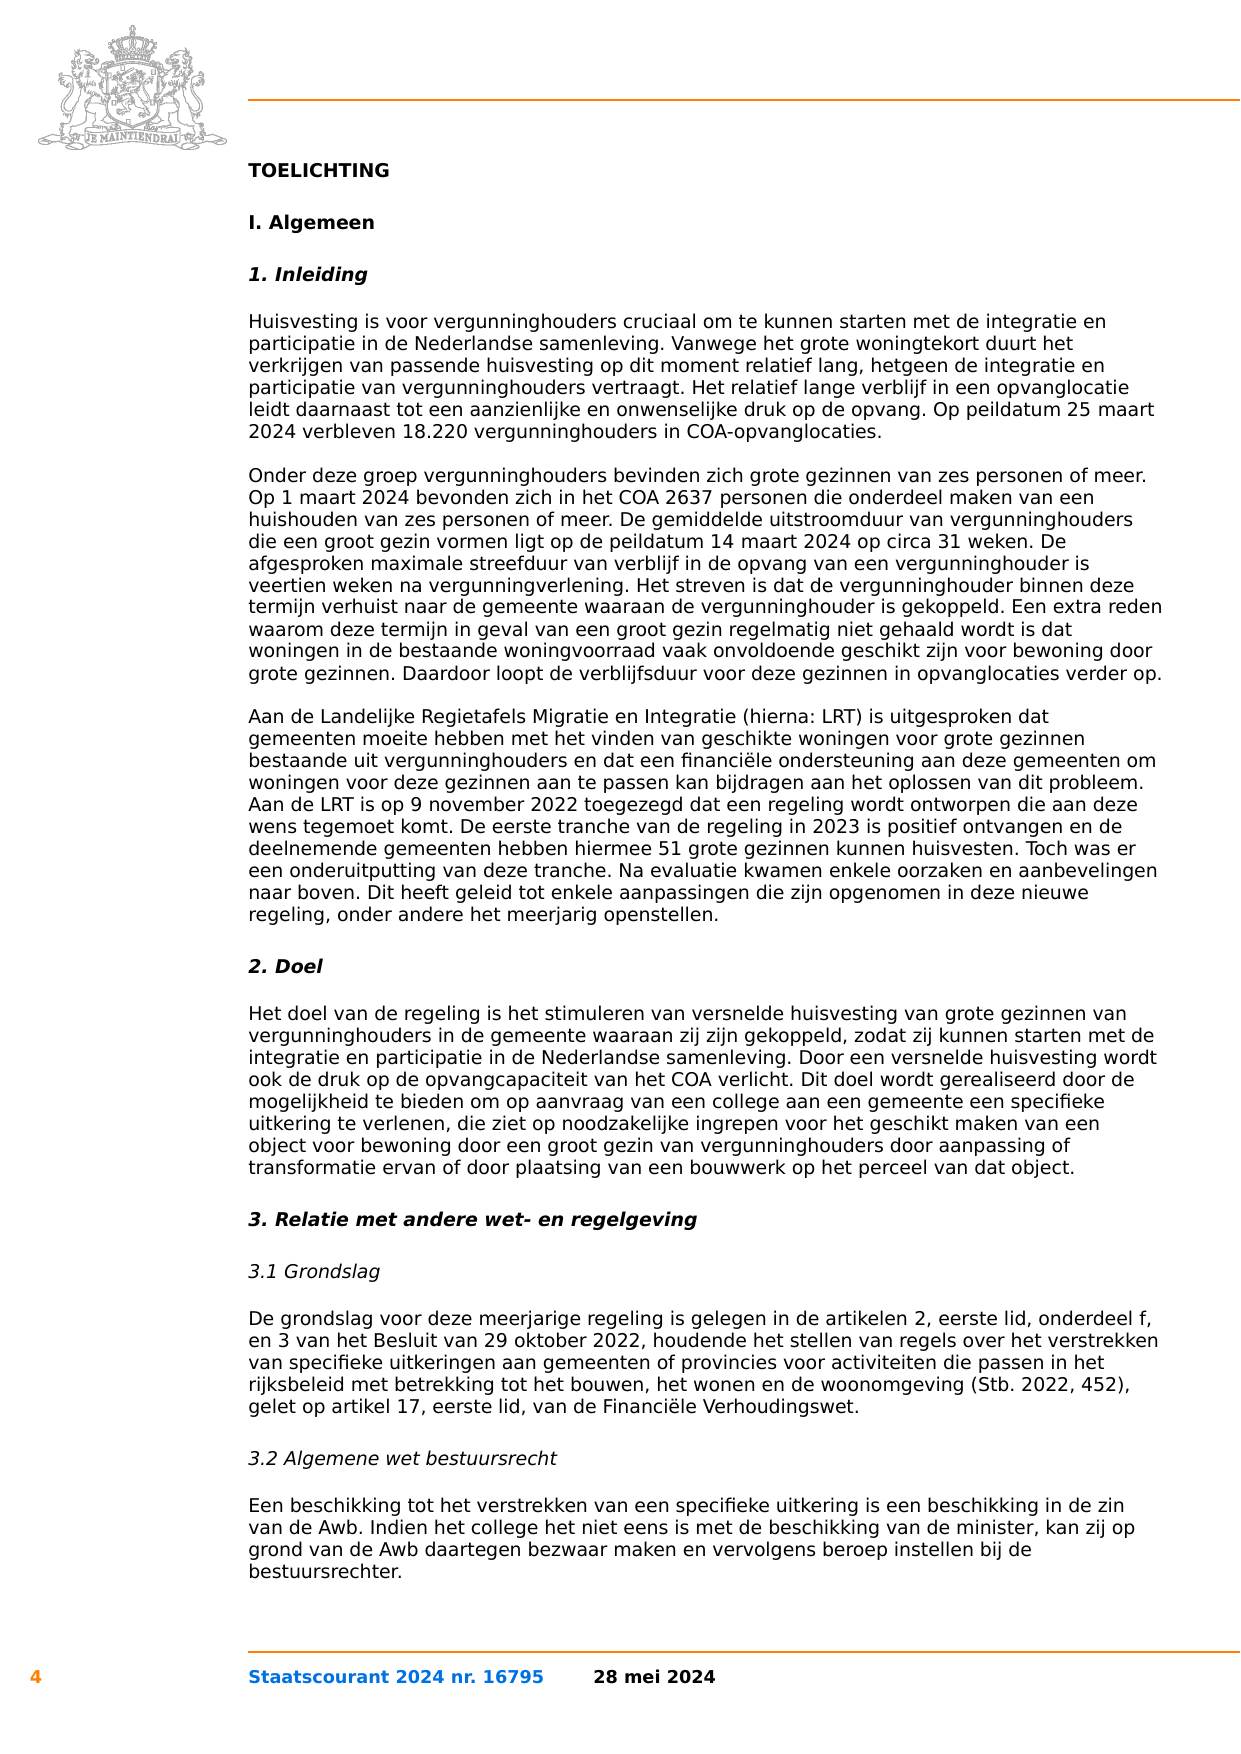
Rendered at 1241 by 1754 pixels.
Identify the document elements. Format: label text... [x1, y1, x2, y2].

subtitle I. Algemeen [248, 212, 1163, 234]
text De grondslag voor deze meerjarige regeling is gelegen in de artikelen 2, eerste lid, onderdeel f, en 3 van het Besluit van 29 oktober 2022, houdende het stellen van regels over het verstrekken van specifieke uitkeringen aan gemeenten of provincies voor activiteiten die passen in het rijksbeleid met betrekking tot het bouwen, het wonen en de woonomgeving (Stb. 2022, 452), gelet op artikel 17, eerste lid, van de Financiële Verhoudingswet. [248, 1308, 1163, 1418]
text Een beschikking tot het verstrekken van een specifieke uitkering is een beschikking in de zin van de Awb. Indien het college het niet eens is met de beschikking van de minister, kan zij op grond van de Awb daartegen bezwaar maken en vervolgens beroep instellen bij de bestuursrechter. [248, 1495, 1163, 1583]
text Aan de Landelijke Regietafels Migratie en Integratie (hierna: LRT) is uitgesproken dat gemeenten moeite hebben met het vinden van geschikte woningen voor grote gezinnen bestaande uit vergunninghouders en dat een financiële ondersteuning aan deze gemeenten om woningen voor deze gezinnen aan te passen kan bijdragen aan het oplossen van dit probleem. Aan de LRT is op 9 november 2022 toegezegd dat een regeling wordt ontworpen die aan deze wens tegemoet komt. De eerste tranche van de regeling in 2023 is positief ontvangen en de deelnemende gemeenten hebben hiermee 51 grote gezinnen kunnen huisvesten. Toch was er een onderuitputting van deze tranche. Na evaluatie kwamen enkele oorzaken en aanbevelingen naar boven. Dit heeft geleid tot enkele aanpassingen die zijn opgenomen in deze nieuwe regeling, onder andere het meerjarig openstellen. [248, 706, 1163, 926]
text Het doel van de regeling is het stimuleren van versnelde huisvesting van grote gezinnen van vergunninghouders in de gemeente waaraan zij zijn gekoppeld, zodat zij kunnen starten met de integratie en participatie in de Nederlandse samenleving. Door een versnelde huisvesting wordt ook de druk op de opvangcapaciteit van het COA verlicht. Dit doel wordt gerealiseerd door de mogelijkheid te bieden om op aanvraag van een college aan een gemeente een specifieke uitkering te verlenen, die ziet op noodzakelijke ingrepen voor het geschikt maken van een object voor bewoning door een groot gezin van vergunninghouders door aanpassing of transformatie ervan of door plaatsing van een bouwwerk op het perceel van dat object. [248, 1003, 1163, 1179]
subtitle 3. Relatie met andere wet- en regelgeving [248, 1209, 1163, 1231]
text Onder deze groep vergunninghouders bevinden zich grote gezinnen van zes personen of meer. Op 1 maart 2024 bevonden zich in het COA 2637 personen die onderdeel maken van een huishouden van zes personen of meer. De gemiddelde uitstroomduur van vergunninghouders die een groot gezin vormen ligt op de peildatum 14 maart 2024 op circa 31 weken. De afgesproken maximale streefduur van verblijf in de opvang van een vergunninghouder is veertien weken na vergunningverlening. Het streven is dat de vergunninghouder binnen deze termijn verhuist naar de gemeente waaraan de vergunninghouder is gekoppeld. Een extra reden waarom deze termijn in geval van een groot gezin regelmatig niet gehaald wordt is dat woningen in de bestaande woningvoorraad vaak onvoldoende geschikt zijn voor bewoning door grote gezinnen. Daardoor loopt de verblijfsduur voor deze gezinnen in opvanglocaties verder op. [248, 464, 1163, 684]
text Huisvesting is voor vergunninghouders cruciaal om te kunnen starten met de integratie en participatie in de Nederlandse samenleving. Vanwege het grote woningtekort duurt het verkrijgen van passende huisvesting op dit moment relatief lang, hetgeen de integratie en participatie van vergunninghouders vertraagt. Het relatief lange verblijf in een opvanglocatie leidt daarnaast tot een aanzienlijke en onwenselijke druk op de opvang. Op peildatum 25 maart 2024 verbleven 18.220 vergunninghouders in COA-opvanglocaties. [248, 311, 1163, 443]
subtitle TOELICHTING [248, 160, 1163, 182]
subtitle 3.1 Grondslag [248, 1261, 1163, 1283]
subtitle 2. Doel [248, 956, 1163, 978]
subtitle 3.2 Algemene wet bestuursrecht [248, 1448, 1163, 1470]
subtitle 1. Inleiding [248, 264, 1163, 286]
picture [38, 25, 227, 150]
